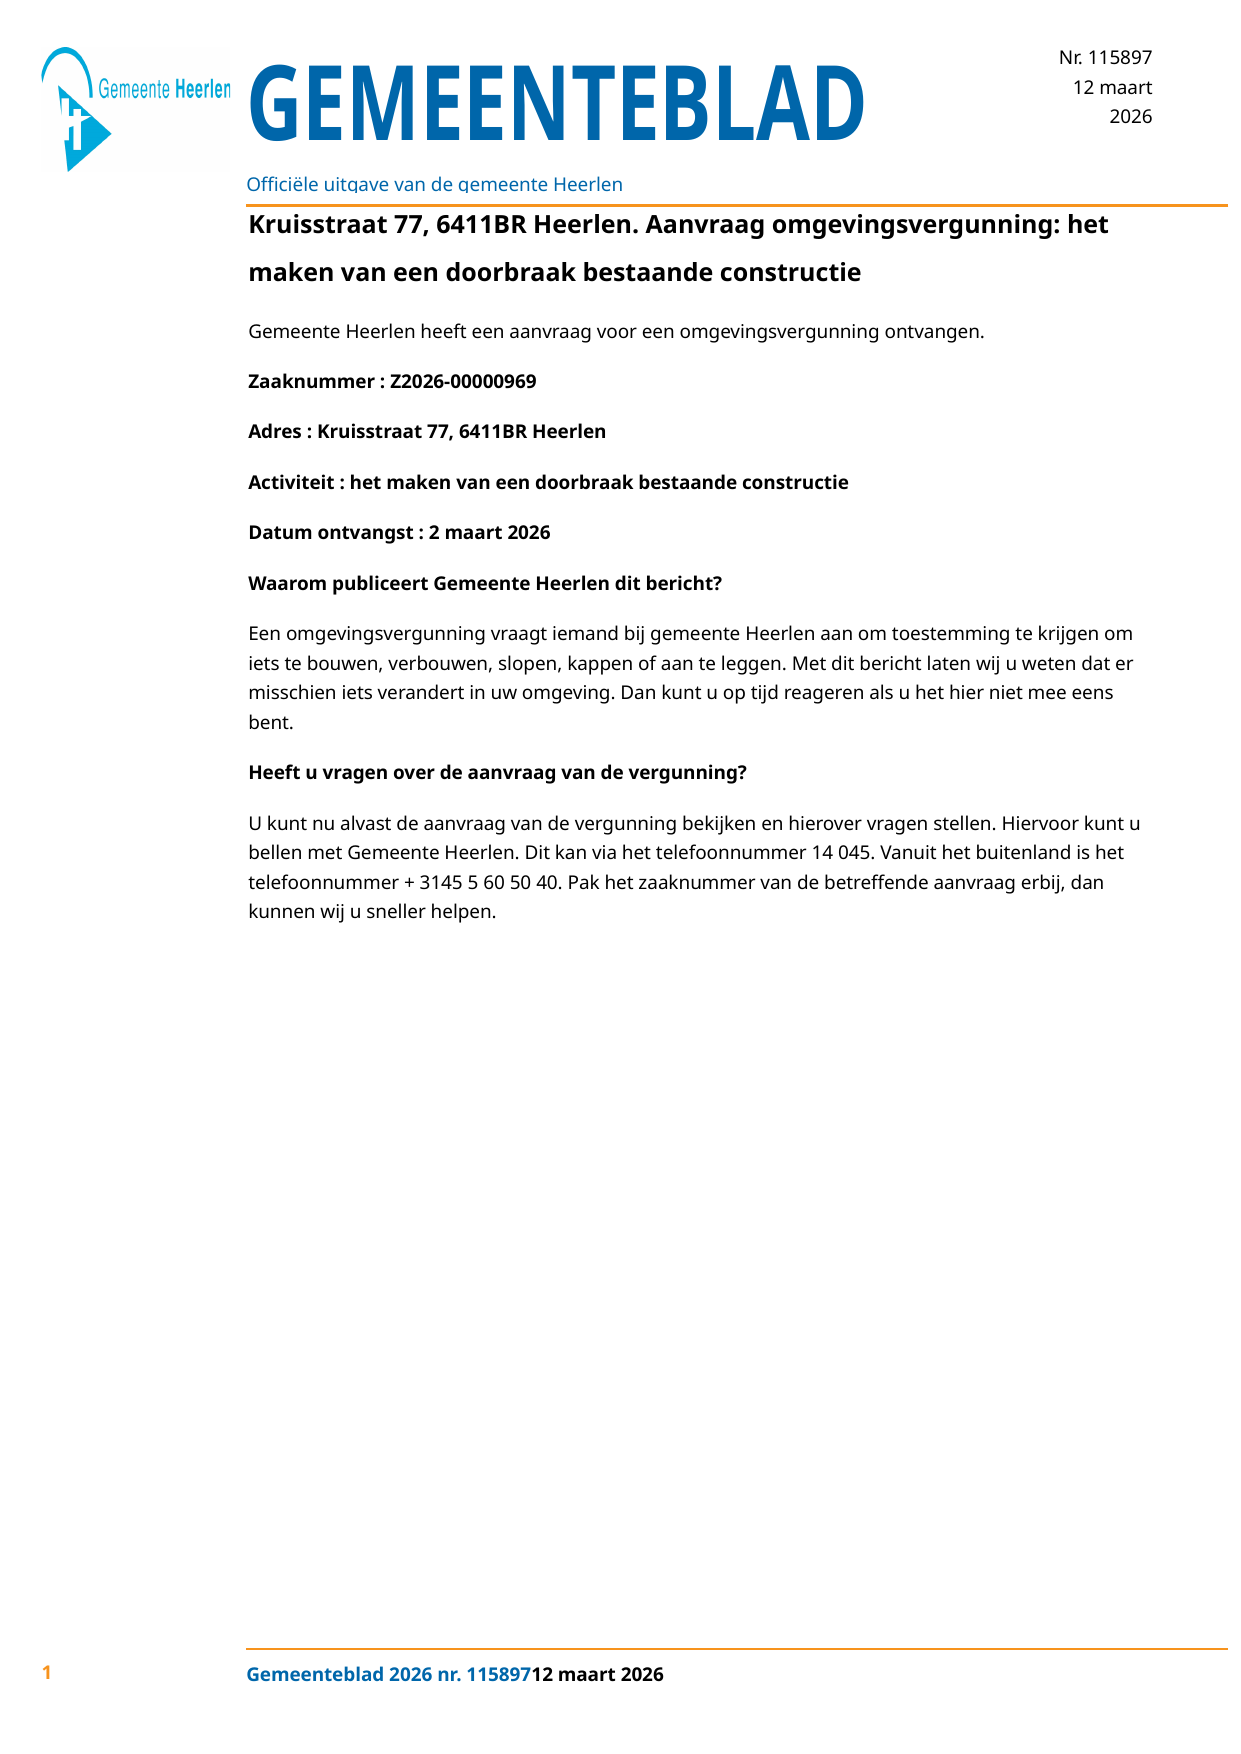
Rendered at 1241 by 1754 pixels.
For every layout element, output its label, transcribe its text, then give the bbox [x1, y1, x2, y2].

text Een omgevingsvergunning vraagt iemand bij gemeente Heerlen aan om toestemming te krijgen om iets te bouwen, verbouwen, slopen, kappen of aan te leggen. Met dit bericht laten wij u weten dat er misschien iets verandert in uw omgeving. Dan kunt u op tijd reageren als u het hier niet mee eens bent. [248, 620, 1152, 735]
picture [41, 47, 231, 172]
text Zaaknummer : Z2026-00000969 [248, 368, 1152, 394]
text U kunt nu alvast de aanvraag van de vergunning bekijken en hierover vragen stellen. Hiervoor kunt u bellen met Gemeente Heerlen. Dit kan via het telefoonnummer 14 045. Vanuit het buitenland is het telefoonnummer + 3145 5 60 50 40. Pak het zaaknummer van de betreffende aanvraag erbij, dan kunnen wij u sneller helpen. [248, 810, 1152, 924]
text Heeft u vragen over de aanvraag van de vergunning? [248, 759, 1152, 785]
text Waarom publiceert Gemeente Heerlen dit bericht? [248, 570, 1152, 596]
text Gemeente Heerlen heeft een aanvraag voor een omgevingsvergunning ontvangen. [248, 318, 1152, 344]
text Adres : Kruisstraat 77, 6411BR Heerlen [248, 419, 1152, 444]
text Kruisstraat 77, 6411BR Heerlen. Aanvraag omgevingsvergunning: het maken van een doorbraak bestaande constructie [248, 207, 1152, 288]
text Activiteit : het maken van een doorbraak bestaande constructie [248, 469, 1152, 495]
text Datum ontvangst : 2 maart 2026 [248, 519, 1152, 545]
picture [41, 47, 59, 70]
